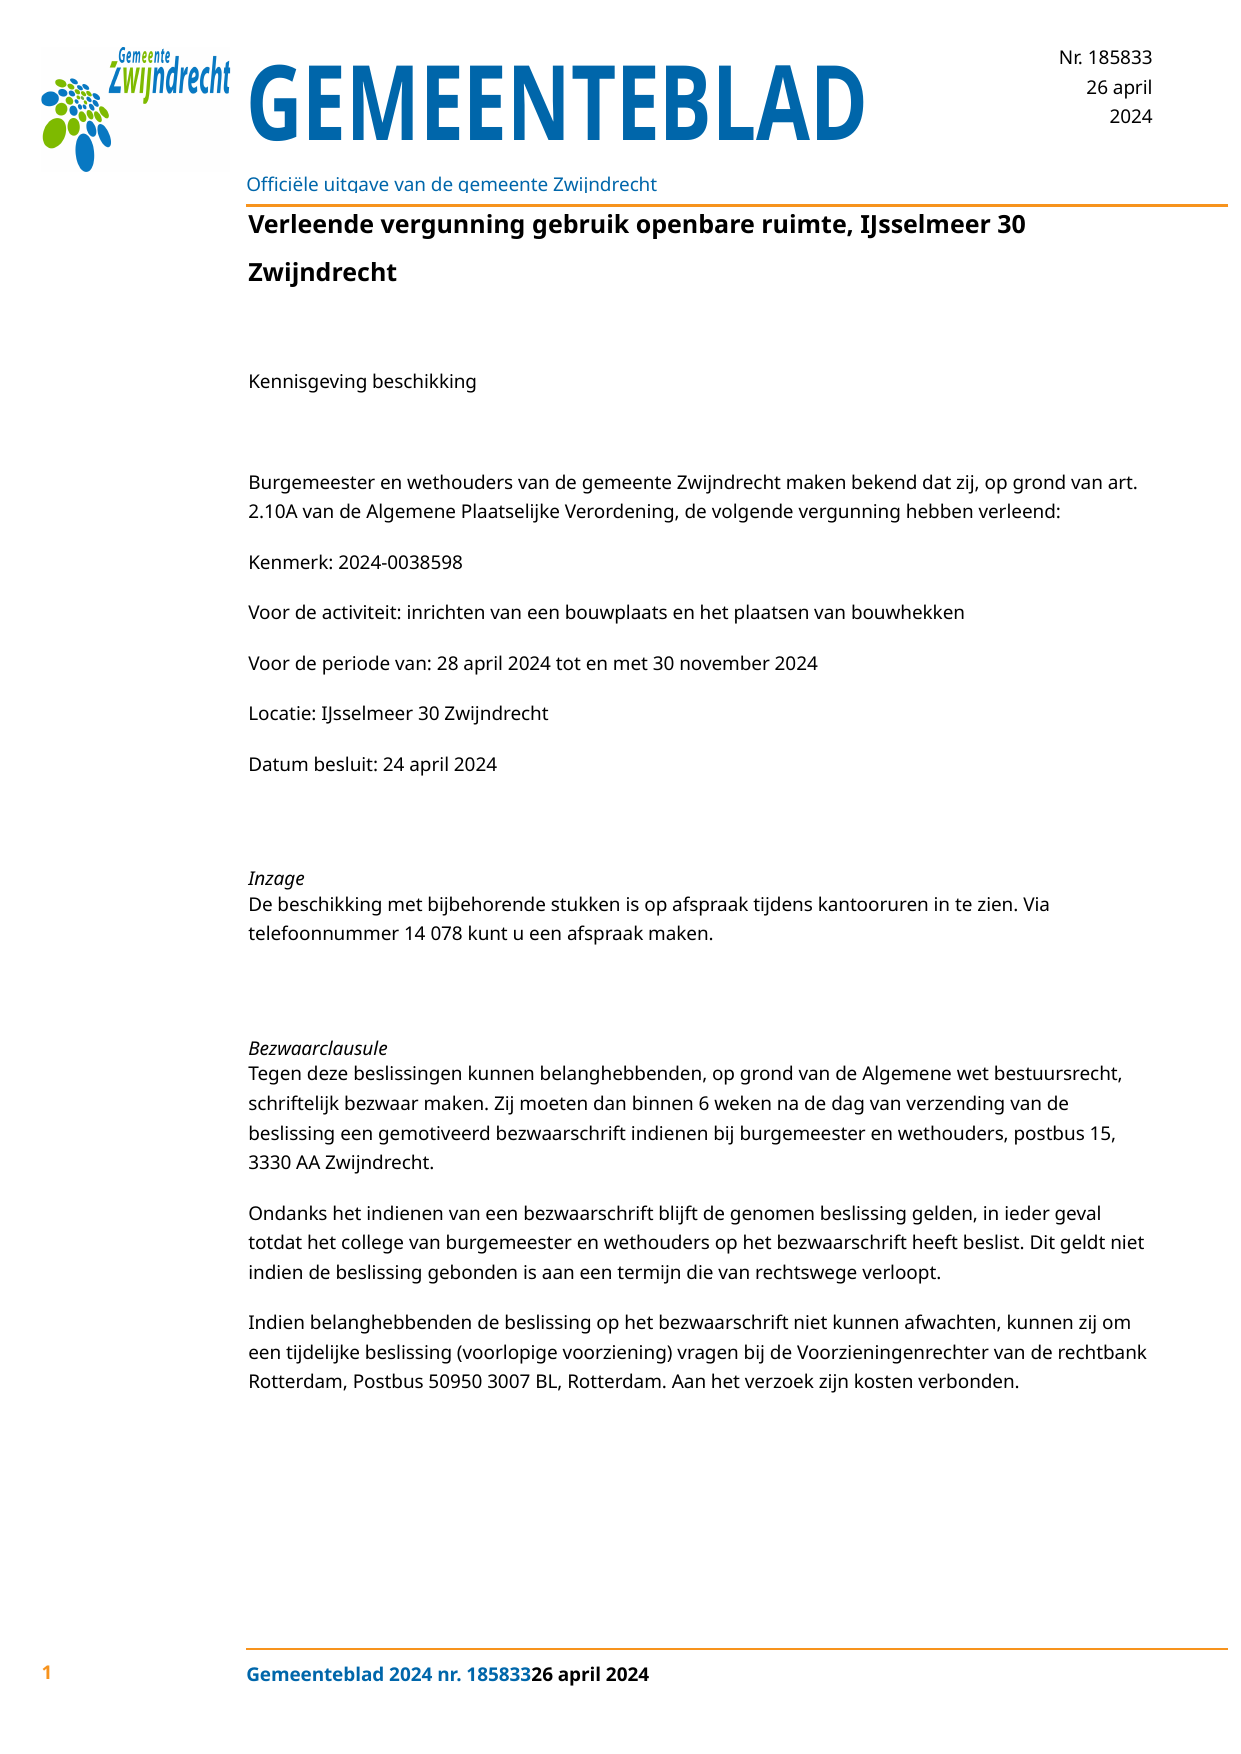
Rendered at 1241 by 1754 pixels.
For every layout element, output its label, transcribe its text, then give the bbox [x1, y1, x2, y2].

text Datum besluit: 24 april 2024 [248, 751, 1152, 777]
text Verleende vergunning gebruik openbare ruimte, IJsselmeer 30 Zwijndrecht [248, 207, 1152, 288]
text Kennisgeving beschikking [248, 368, 1152, 394]
text Burgemeester en wethouders van de gemeente Zwijndrecht maken bekend dat zij, op grond van art. 2.10A van de Algemene Plaatselijke Verordening, de volgende vergunning hebben verleend: [248, 469, 1152, 524]
text Locatie: IJsselmeer 30 Zwijndrecht [248, 700, 1152, 726]
text Kenmerk: 2024-0038598 [248, 549, 1152, 575]
text Bezwaarclausule [248, 1035, 1152, 1061]
text Voor de activiteit: inrichten van een bouwplaats en het plaatsen van bouwhekken [248, 599, 1152, 625]
text De beschikking met bijbehorende stukken is op afspraak tijdens kantooruren in te zien. Via telefoonnummer 14 078 kunt u een afspraak maken. [248, 891, 1152, 946]
text Indien belanghebbenden de beslissing op het bezwaarschrift niet kunnen afwachten, kunnen zij om een tijdelijke beslissing (voorlopige voorziening) vragen bij de Voorzieningenrechter van de rechtbank Rotterdam, Postbus 50950 3007 BL, Rotterdam. Aan het verzoek zijn kosten verbonden. [248, 1309, 1152, 1394]
text Tegen deze beslissingen kunnen belanghebbenden, op grond van de Algemene wet bestuursrecht, schriftelijk bezwaar maken. Zij moeten dan binnen 6 weken na de dag van verzending van de beslissing een gemotiveerd bezwaarschrift indienen bij burgemeester en wethouders, postbus 15, 3330 AA Zwijndrecht. [248, 1061, 1152, 1175]
text Inzage [248, 865, 1152, 891]
picture [41, 47, 231, 172]
text Ondanks het indienen van een bezwaarschrift blijft de genomen beslissing gelden, in ieder geval totdat het college van burgemeester en wethouders op het bezwaarschrift heeft beslist. Dit geldt niet indien de beslissing gebonden is aan een termijn die van rechtswege verloopt. [248, 1200, 1152, 1285]
text Voor de periode van: 28 april 2024 tot en met 30 november 2024 [248, 650, 1152, 676]
